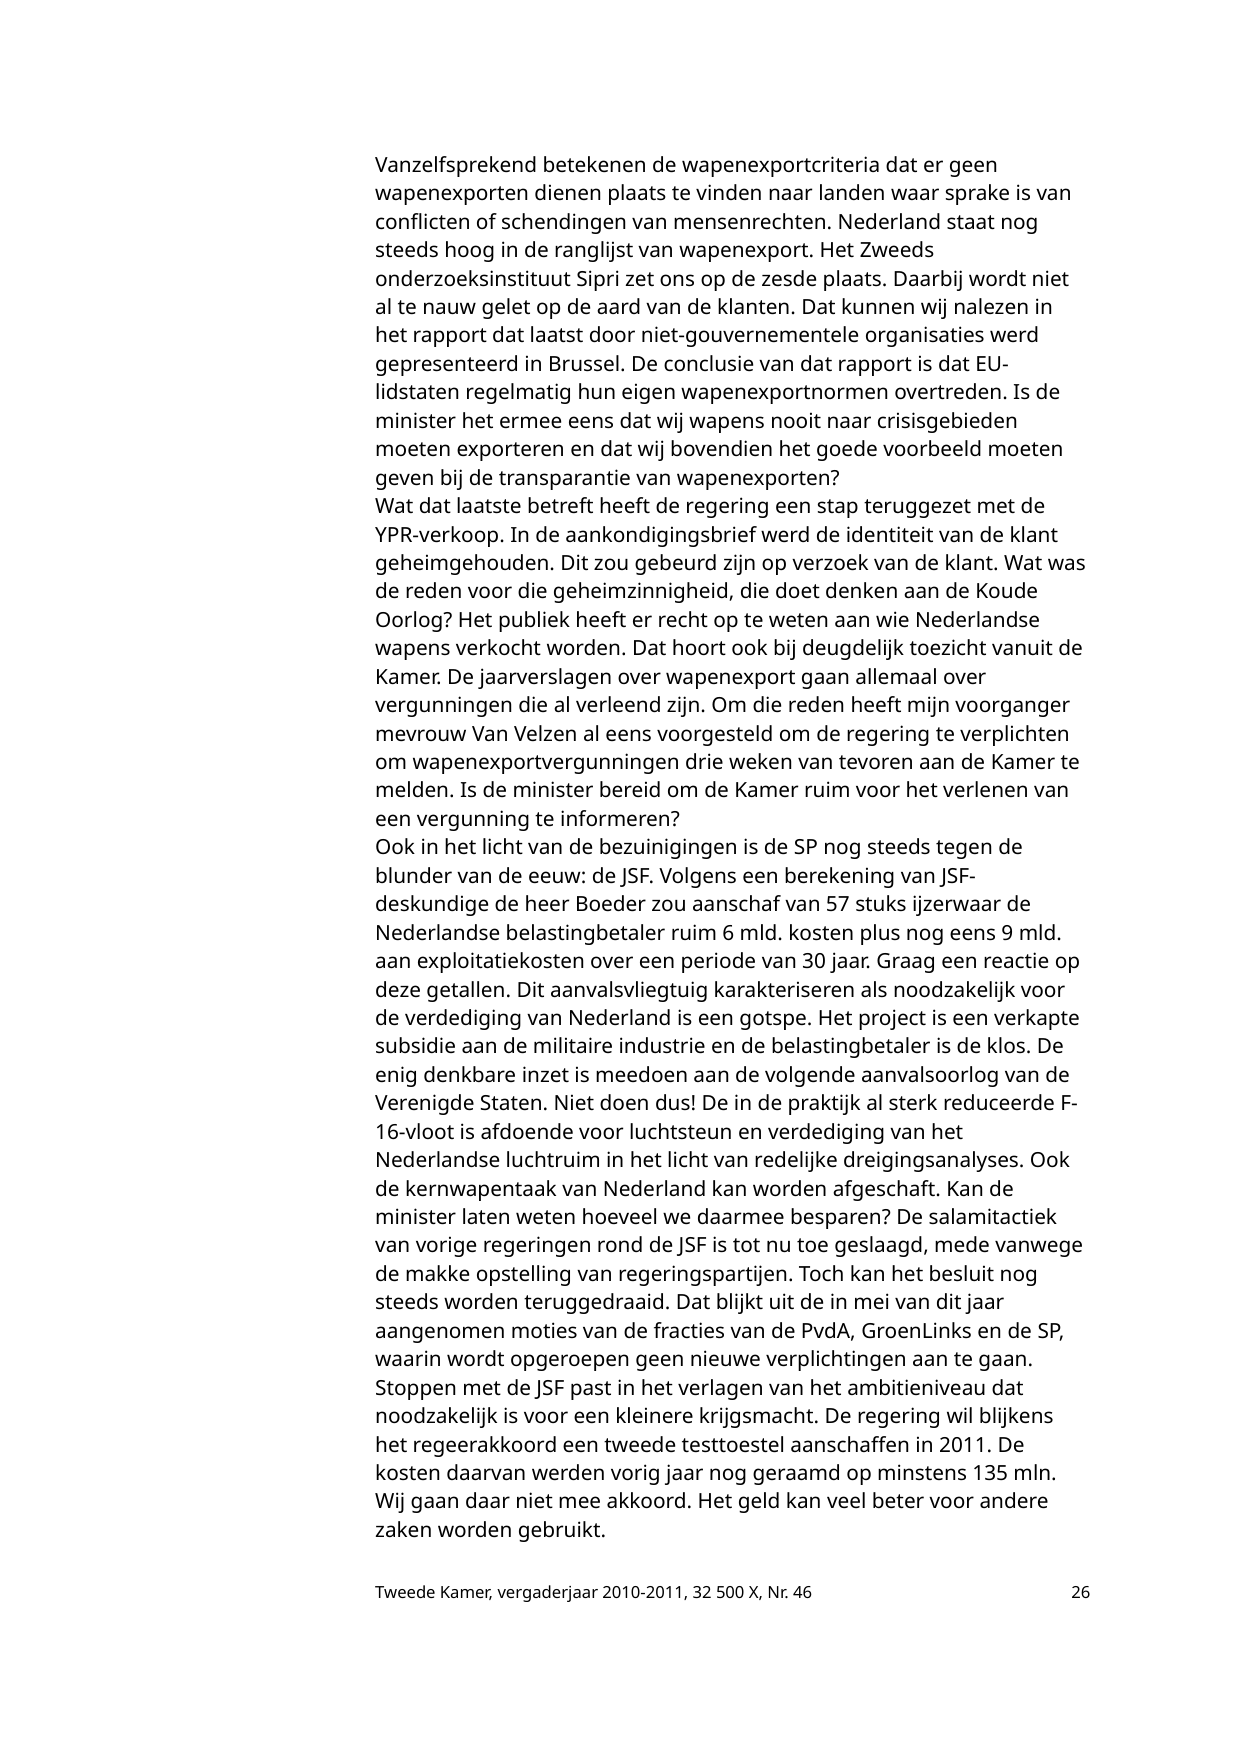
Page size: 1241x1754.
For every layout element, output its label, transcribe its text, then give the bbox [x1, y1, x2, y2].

text Wat dat laatste betreft heeft de regering een stap teruggezet met de YPR-verkoop. In de aankondigingsbrief werd de identiteit van de klant geheimgehouden. Dit zou gebeurd zijn op verzoek van de klant. Wat was de reden voor die geheimzinnigheid, die doet denken aan de Koude Oorlog? Het publiek heeft er recht op te weten aan wie Nederlandse wapens verkocht worden. Dat hoort ook bij deugdelijk toezicht vanuit de Kamer. De jaarverslagen over wapenexport gaan allemaal over vergunningen die al verleend zijn. Om die reden heeft mijn voorganger mevrouw Van Velzen al eens voorgesteld om de regering te verplichten om wapenexportvergunningen drie weken van tevoren aan de Kamer te melden. Is de minister bereid om de Kamer ruim voor het verlenen van een vergunning te informeren? [375, 491, 1090, 832]
text Ook in het licht van de bezuinigingen is de SP nog steeds tegen de blunder van de eeuw: de JSF. Volgens een berekening van JSF-deskundige de heer Boeder zou aanschaf van 57 stuks ijzerwaar de Nederlandse belastingbetaler ruim 6 mld. kosten plus nog eens 9 mld. aan exploitatiekosten over een periode van 30 jaar. Graag een reactie op deze getallen. Dit aanvalsvliegtuig karakteriseren als noodzakelijk voor de verdediging van Nederland is een gotspe. Het project is een verkapte subsidie aan de militaire industrie en de belastingbetaler is de klos. De enig denkbare inzet is meedoen aan de volgende aanvalsoorlog van de Verenigde Staten. Niet doen dus! De in de praktijk al sterk reduceerde F-16-vloot is afdoende voor luchtsteun en verdediging van het Nederlandse luchtruim in het licht van redelijke dreigingsanalyses. Ook de kernwapentaak van Nederland kan worden afgeschaft. Kan de minister laten weten hoeveel we daarmee besparen? De salamitactiek van vorige regeringen rond de JSF is tot nu toe geslaagd, mede vanwege de makke opstelling van regeringspartijen. Toch kan het besluit nog steeds worden teruggedraaid. Dat blijkt uit de in mei van dit jaar aangenomen moties van de fracties van de PvdA, GroenLinks en de SP, waarin wordt opgeroepen geen nieuwe verplichtingen aan te gaan. Stoppen met de JSF past in het verlagen van het ambitieniveau dat noodzakelijk is voor een kleinere krijgsmacht. De regering wil blijkens het regeerakkoord een tweede testtoestel aanschaffen in 2011. De kosten daarvan werden vorig jaar nog geraamd op minstens 135 mln. Wij gaan daar niet mee akkoord. Het geld kan veel beter voor andere zaken worden gebruikt. [375, 832, 1090, 1543]
text Vanzelfsprekend betekenen de wapenexportcriteria dat er geen wapenexporten dienen plaats te vinden naar landen waar sprake is van conflicten of schendingen van mensenrechten. Nederland staat nog steeds hoog in de ranglijst van wapenexport. Het Zweeds onderzoeksinstituut Sipri zet ons op de zesde plaats. Daarbij wordt niet al te nauw gelet op de aard van de klanten. Dat kunnen wij nalezen in het rapport dat laatst door niet-gouvernementele organisaties werd gepresenteerd in Brussel. De conclusie van dat rapport is dat EU-lidstaten regelmatig hun eigen wapenexportnormen overtreden. Is de minister het ermee eens dat wij wapens nooit naar crisisgebieden moeten exporteren en dat wij bovendien het goede voorbeeld moeten geven bij de transparantie van wapenexporten? [375, 150, 1090, 491]
